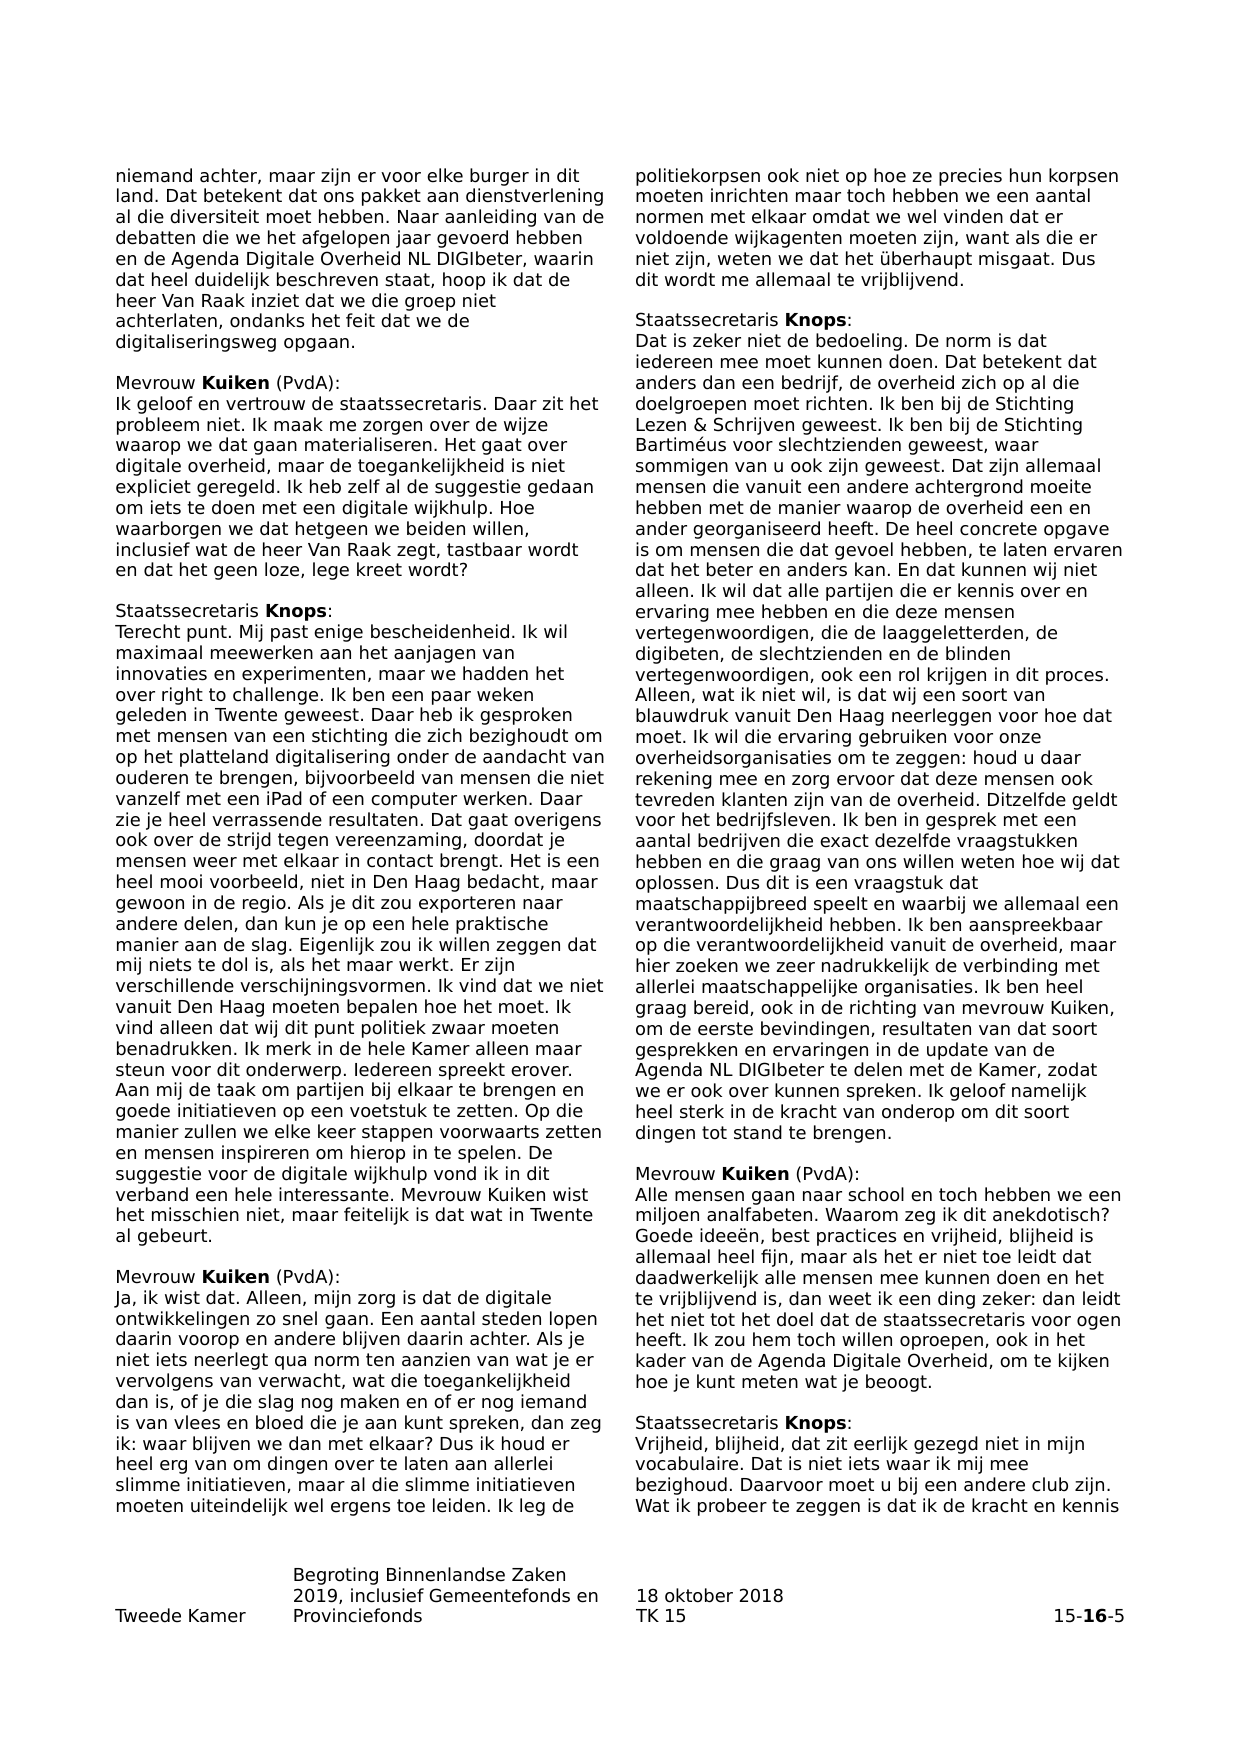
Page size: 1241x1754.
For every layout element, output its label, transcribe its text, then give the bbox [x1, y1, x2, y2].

text Vrijheid, blijheid, dat zit eerlijk gezegd niet in mijn vocabulaire. Dat is niet iets waar ik mij mee bezighoud. Daarvoor moet u bij een andere club zijn. Wat ik probeer te zeggen is dat ik de kracht en kennis [635, 1433, 1125, 1517]
text Mevrouw Kuiken (PvdA): [115, 373, 605, 393]
text politiekorpsen ook niet op hoe ze precies hun korpsen moeten inrichten maar toch hebben we een aantal normen met elkaar omdat we wel vinden dat er voldoende wijkagenten moeten zijn, want als die er niet zijn, weten we dat het überhaupt misgaat. Dus dit wordt me allemaal te vrijblijvend. [635, 165, 1125, 290]
text Staatssecretaris Knops: [635, 310, 1125, 331]
text Dat is zeker niet de bedoeling. De norm is dat iedereen mee moet kunnen doen. Dat betekent dat anders dan een bedrijf, de overheid zich op al die doelgroepen moet richten. Ik ben bij de Stichting Lezen & Schrijven geweest. Ik ben bij de Stichting Bartiméus voor slechtzienden geweest, waar sommigen van u ook zijn geweest. Dat zijn allemaal mensen die vanuit een andere achtergrond moeite hebben met de manier waarop de overheid een en ander georganiseerd heeft. De heel concrete opgave is om mensen die dat gevoel hebben, te laten ervaren dat het beter en anders kan. En dat kunnen wij niet alleen. Ik wil dat alle partijen die er kennis over en ervaring mee hebben en die deze mensen vertegenwoordigen, die de laaggeletterden, de digibeten, de slechtzienden en de blinden vertegenwoordigen, ook een rol krijgen in dit proces. Alleen, wat ik niet wil, is dat wij een soort van blauwdruk vanuit Den Haag neerleggen voor hoe dat moet. Ik wil die ervaring gebruiken voor onze overheidsorganisaties om te zeggen: houd u daar rekening mee en zorg ervoor dat deze mensen ook tevreden klanten zijn van de overheid. Ditzelfde geldt voor het bedrijfsleven. Ik ben in gesprek met een aantal bedrijven die exact dezelfde vraagstukken hebben en die graag van ons willen weten hoe wij dat oplossen. Dus dit is een vraagstuk dat maatschappijbreed speelt en waarbij we allemaal een verantwoordelijkheid hebben. Ik ben aanspreekbaar op die verantwoordelijkheid vanuit de overheid, maar hier zoeken we zeer nadrukkelijk de verbinding met allerlei maatschappelijke organisaties. Ik ben heel graag bereid, ook in de richting van mevrouw Kuiken, om de eerste bevindingen, resultaten van dat soort gesprekken en ervaringen in de update van de Agenda NL DIGIbeter te delen met de Kamer, zodat we er ook over kunnen spreken. Ik geloof namelijk heel sterk in de kracht van onderop om dit soort dingen tot stand te brengen. [635, 331, 1125, 1143]
text Alle mensen gaan naar school en toch hebben we een miljoen analfabeten. Waarom zeg ik dit anekdotisch? Goede ideeën, best practices en vrijheid, blijheid is allemaal heel fijn, maar als het er niet toe leidt dat daadwerkelijk alle mensen mee kunnen doen en het te vrijblijvend is, dan weet ik een ding zeker: dan leidt het niet tot het doel dat de staatssecretaris voor ogen heeft. Ik zou hem toch willen oproepen, ook in het kader van de Agenda Digitale Overheid, om te kijken hoe je kunt meten wat je beoogt. [635, 1184, 1125, 1393]
text Ik geloof en vertrouw de staatssecretaris. Daar zit het probleem niet. Ik maak me zorgen over de wijze waarop we dat gaan materialiseren. Het gaat over digitale overheid, maar de toegankelijkheid is niet expliciet geregeld. Ik heb zelf al de suggestie gedaan om iets te doen met een digitale wijkhulp. Hoe waarborgen we dat hetgeen we beiden willen, inclusief wat de heer Van Raak zegt, tastbaar wordt en dat het geen loze, lege kreet wordt? [115, 393, 605, 581]
text Staatssecretaris Knops: [115, 601, 605, 622]
text Ja, ik wist dat. Alleen, mijn zorg is dat de digitale ontwikkelingen zo snel gaan. Een aantal steden lopen daarin voorop en andere blijven daarin achter. Als je niet iets neerlegt qua norm ten aanzien van wat je er vervolgens van verwacht, wat die toegankelijkheid dan is, of je die slag nog maken en of er nog iemand is van vlees en bloed die je aan kunt spreken, dan zeg ik: waar blijven we dan met elkaar? Dus ik houd er heel erg van om dingen over te laten aan allerlei slimme initiatieven, maar al die slimme initiatieven moeten uiteindelijk wel ergens toe leiden. Ik leg de [115, 1287, 605, 1517]
text niemand achter, maar zijn er voor elke burger in dit land. Dat betekent dat ons pakket aan dienstverlening al die diversiteit moet hebben. Naar aanleiding van de debatten die we het afgelopen jaar gevoerd hebben en de Agenda Digitale Overheid NL DIGIbeter, waarin dat heel duidelijk beschreven staat, hoop ik dat de heer Van Raak inziet dat we die groep niet achterlaten, ondanks het feit dat we de digitaliseringsweg opgaan. [115, 165, 605, 353]
text Mevrouw Kuiken (PvdA): [635, 1163, 1125, 1184]
text Terecht punt. Mij past enige bescheidenheid. Ik wil maximaal meewerken aan het aanjagen van innovaties en experimenten, maar we hadden het over right to challenge. Ik ben een paar weken geleden in Twente geweest. Daar heb ik gesproken met mensen van een stichting die zich bezighoudt om op het platteland digitalisering onder de aandacht van ouderen te brengen, bijvoorbeeld van mensen die niet vanzelf met een iPad of een computer werken. Daar zie je heel verrassende resultaten. Dat gaat overigens ook over de strijd tegen vereenzaming, doordat je mensen weer met elkaar in contact brengt. Het is een heel mooi voorbeeld, niet in Den Haag bedacht, maar gewoon in de regio. Als je dit zou exporteren naar andere delen, dan kun je op een hele praktische manier aan de slag. Eigenlijk zou ik willen zeggen dat mij niets te dol is, als het maar werkt. Er zijn verschillende verschijningsvormen. Ik vind dat we niet vanuit Den Haag moeten bepalen hoe het moet. Ik vind alleen dat wij dit punt politiek zwaar moeten benadrukken. Ik merk in de hele Kamer alleen maar steun voor dit onderwerp. Iedereen spreekt erover. Aan mij de taak om partijen bij elkaar te brengen en goede initiatieven op een voetstuk te zetten. Op die manier zullen we elke keer stappen voorwaarts zetten en mensen inspireren om hierop in te spelen. De suggestie voor de digitale wijkhulp vond ik in dit verband een hele interessante. Mevrouw Kuiken wist het misschien niet, maar feitelijk is dat wat in Twente al gebeurt. [115, 622, 605, 1247]
text Mevrouw Kuiken (PvdA): [115, 1267, 605, 1287]
text Staatssecretaris Knops: [635, 1413, 1125, 1433]
